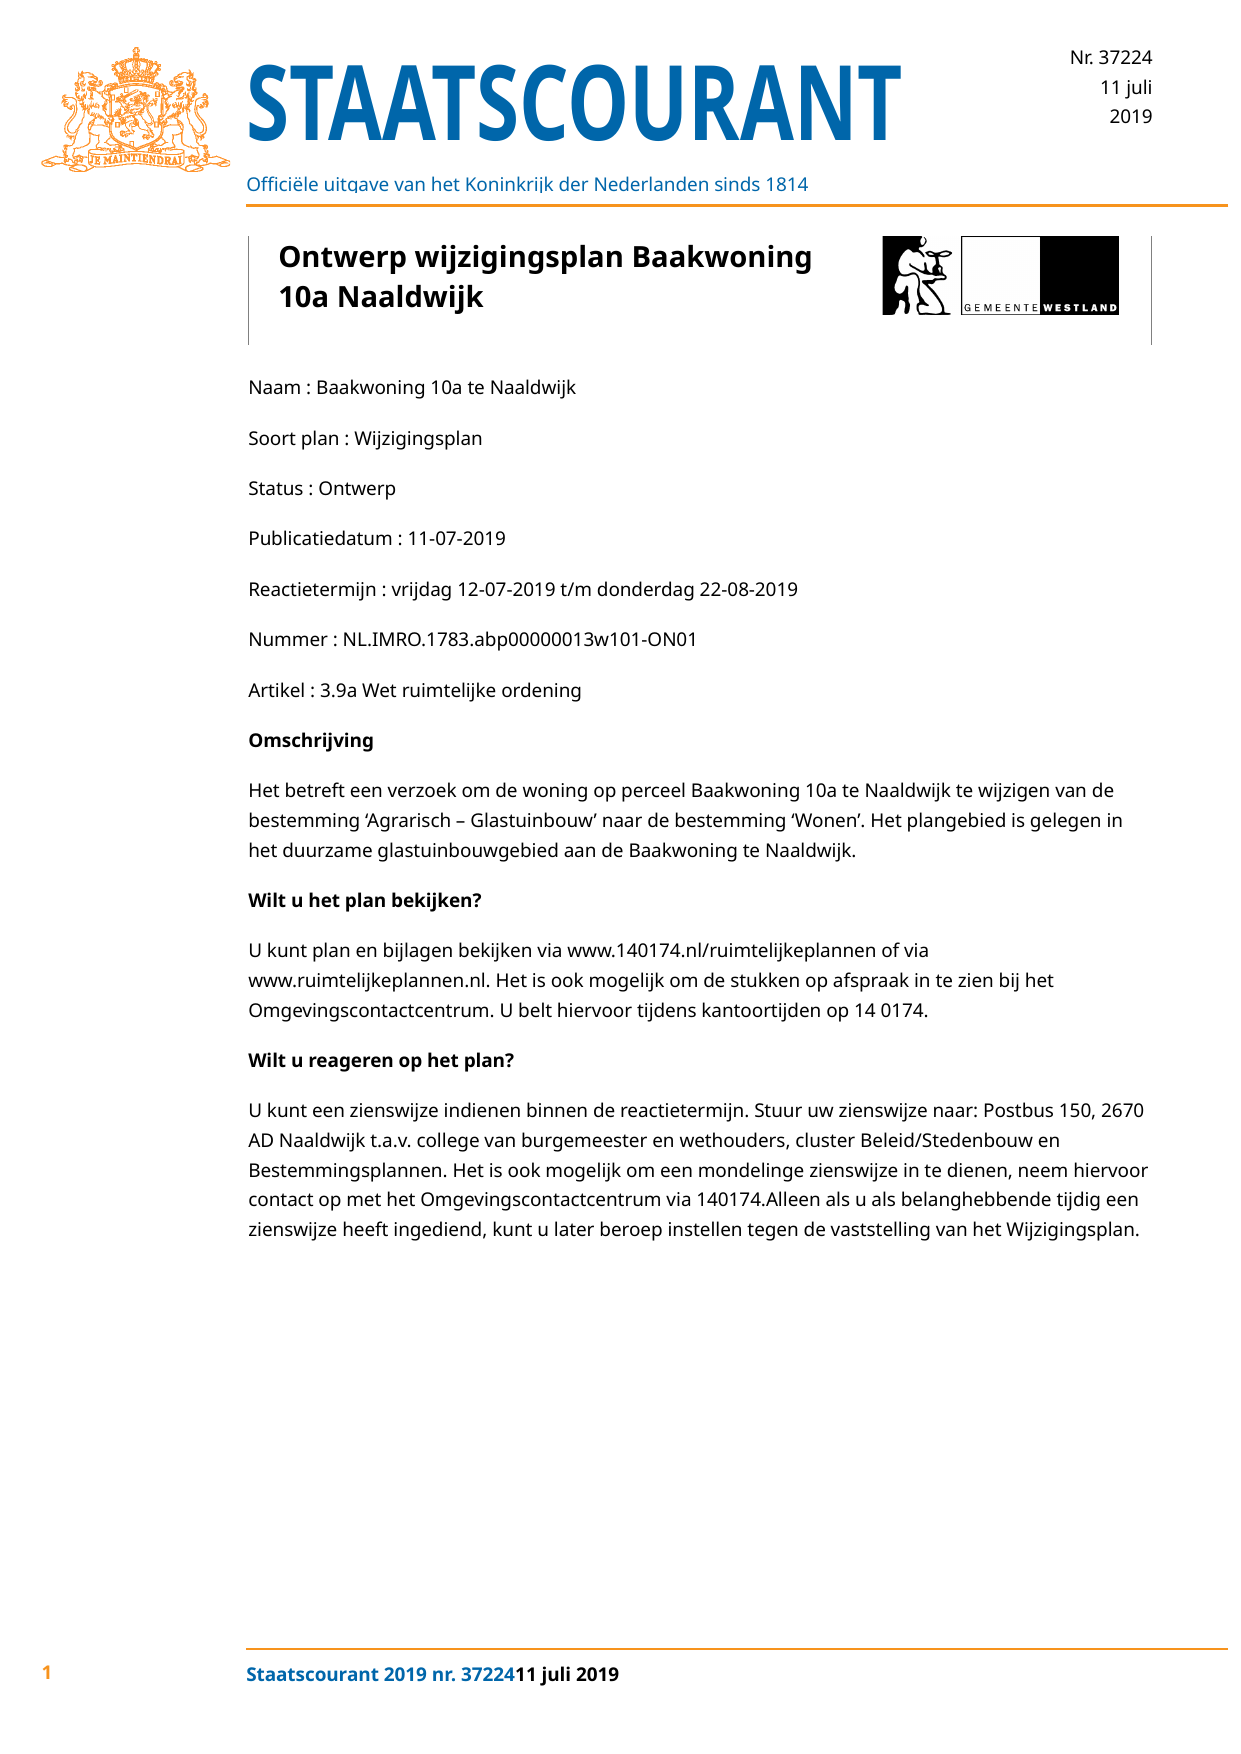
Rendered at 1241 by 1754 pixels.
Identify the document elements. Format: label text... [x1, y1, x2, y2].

text Status : Ontwerp [248, 475, 1152, 501]
text Soort plan : Wijzigingsplan [248, 425, 1152, 450]
table_header Ontwerp wijzigingsplan Baakwoning 10a Naaldwijk [249, 236, 850, 345]
text U kunt plan en bijlagen bekijken via www.140174.nl/ruimtelijkeplannen of via www.ruimtelijkeplannen.nl. Het is ook mogelijk om de stukken op afspraak in te zien bij het Omgevingscontactcentrum. U belt hiervoor tijdens kantoortijden op 14 0174. [248, 938, 1152, 1022]
text Reactietermijn : vrijdag 12-07-2019 t/m donderdag 22-08-2019 [248, 576, 1152, 602]
text Omschrijving [248, 727, 1152, 753]
text Wilt u het plan bekijken? [248, 887, 1152, 913]
picture [41, 47, 231, 172]
table_header [850, 236, 1151, 345]
picture [882, 236, 1119, 315]
text Het betreft een verzoek om de woning op perceel Baakwoning 10a te Naaldwijk te wijzigen van de bestemming ‘Agrarisch – Glastuinbouw’ naar de bestemming ‘Wonen’. Het plangebied is gelegen in het duurzame glastuinbouwgebied aan de Baakwoning te Naaldwijk. [248, 778, 1152, 862]
text Artikel : 3.9a Wet ruimtelijke ordening [248, 677, 1152, 702]
text Naam : Baakwoning 10a te Naaldwijk [248, 374, 1152, 400]
text Wilt u reageren op het plan? [248, 1047, 1152, 1073]
text Publicatiedatum : 11-07-2019 [248, 526, 1152, 551]
text Nummer : NL.IMRO.1783.abp00000013w101-ON01 [248, 626, 1152, 652]
text U kunt een zienswijze indienen binnen de reactietermijn. Stuur uw zienswijze naar: Postbus 150, 2670 AD Naaldwijk t.a.v. college van burgemeester en wethouders, cluster Beleid/Stedenbouw en Bestemmingsplannen. Het is ook mogelijk om een mondelinge zienswijze in te dienen, neem hiervoor contact op met het Omgevingscontactcentrum via 140174.Alleen als u als belanghebbende tijdig een zienswijze heeft ingediend, kunt u later beroep instellen tegen de vaststelling van het Wijzigingsplan. [248, 1098, 1152, 1242]
